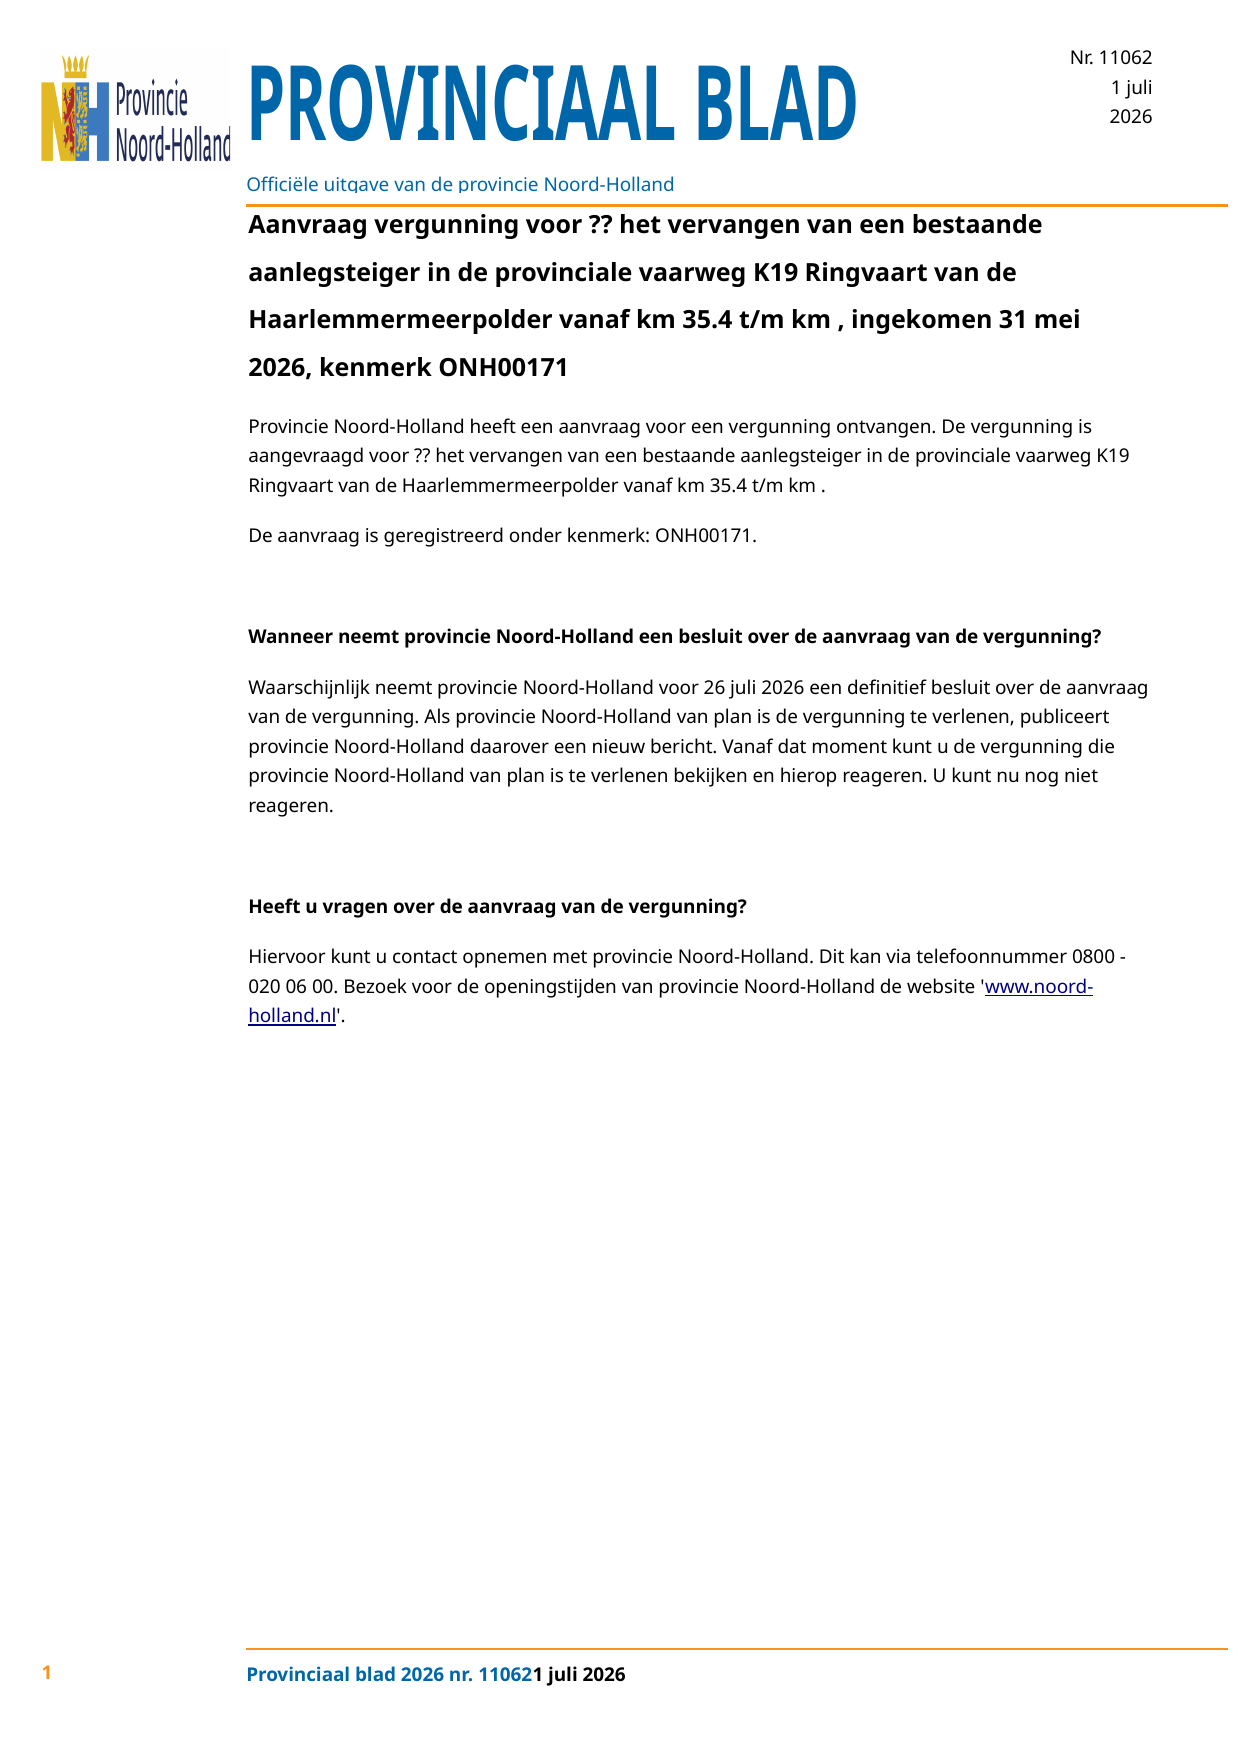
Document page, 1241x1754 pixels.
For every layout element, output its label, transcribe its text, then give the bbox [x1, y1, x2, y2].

picture [41, 47, 231, 172]
text De aanvraag is geregistreerd onder kenmerk: ONH00171. [248, 523, 1152, 548]
text Wanneer neemt provincie Noord-Holland een besluit over de aanvraag van de vergunning? [248, 623, 1152, 649]
text Waarschijnlijk neemt provincie Noord-Holland voor 26 juli 2026 een definitief besluit over de aanvraag van de vergunning. Als provincie Noord-Holland van plan is de vergunning te verlenen, publiceert provincie Noord-Holland daarover een nieuw bericht. Vanaf dat moment kunt u de vergunning die provincie Noord-Holland van plan is te verlenen bekijken en hierop reageren. U kunt nu nog niet reageren. [248, 674, 1152, 818]
text Hiervoor kunt u contact opnemen met provincie Noord-Holland. Dit kan via telefoonnummer 0800 - 020 06 00. Bezoek voor de openingstijden van provincie Noord-Holland de website 'www.noord-holland.nl'. [248, 943, 1152, 1028]
text Provincie Noord-Holland heeft een aanvraag voor een vergunning ontvangen. De vergunning is aangevraagd voor ?? het vervangen van een bestaande aanlegsteiger in de provinciale vaarweg K19 Ringvaart van de Haarlemmermeerpolder vanaf km 35.4 t/m km . [248, 413, 1152, 498]
text Aanvraag vergunning voor ?? het vervangen van een bestaande aanlegsteiger in de provinciale vaarweg K19 Ringvaart van de Haarlemmermeerpolder vanaf km 35.4 t/m km , ingekomen 31 mei 2026, kenmerk ONH00171 [248, 207, 1152, 384]
text Heeft u vragen over de aanvraag van de vergunning? [248, 893, 1152, 919]
